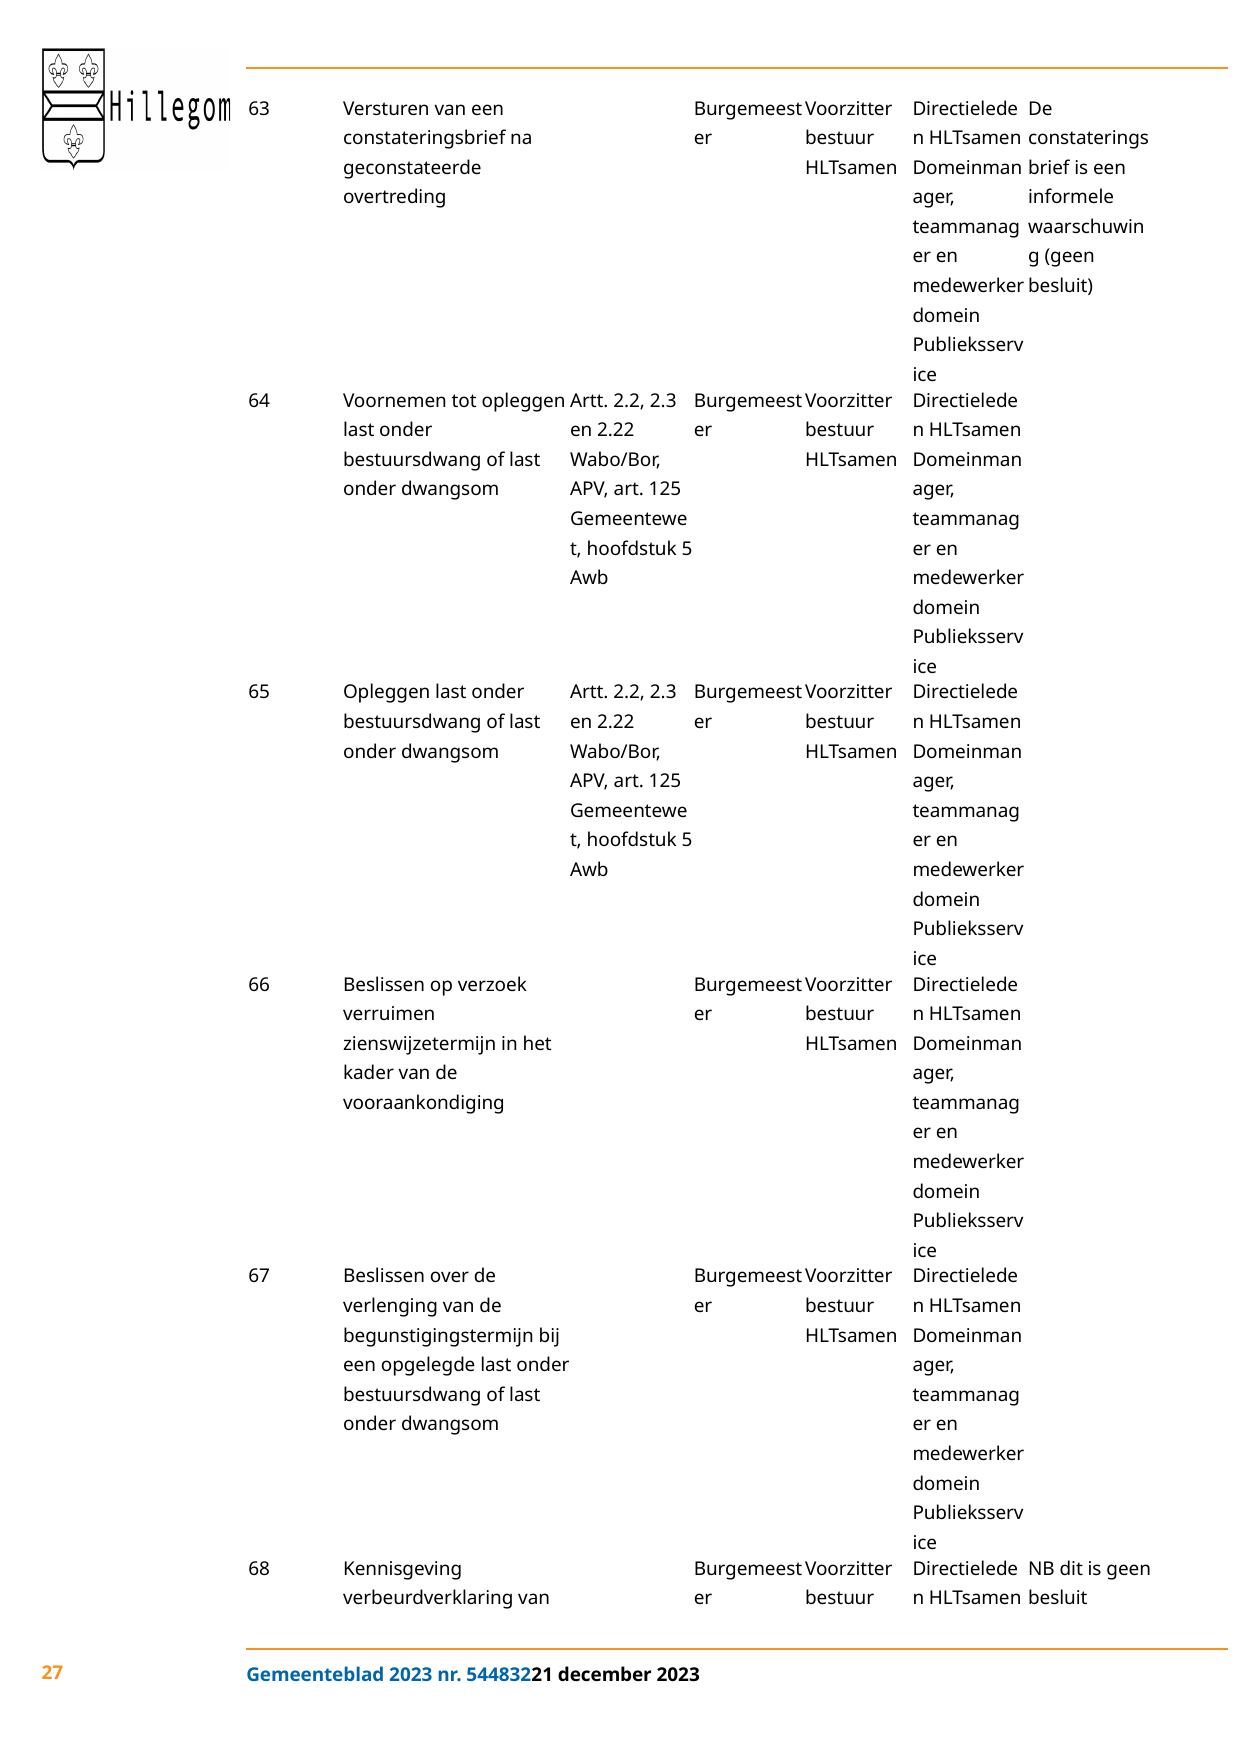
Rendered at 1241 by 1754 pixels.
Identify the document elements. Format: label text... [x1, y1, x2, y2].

table_cell Burgemeester [694, 1555, 805, 1610]
table_cell Directieleden HLTsamen [912, 1555, 1028, 1610]
table_cell 65 [248, 679, 343, 971]
table_cell Voorzitter bestuur HLTsamen [805, 1263, 912, 1555]
table_cell [570, 1555, 693, 1610]
table_cell Voorzitter bestuur [805, 1555, 912, 1610]
table_cell [570, 95, 693, 387]
table_cell 64 [248, 387, 343, 679]
table_cell 66 [248, 971, 343, 1263]
table_cell Beslissen over de verlenging van de begunstigingstermijn bij een opgelegde last onder bestuursdwang of last onder dwangsom [343, 1263, 570, 1555]
table_cell Voorzitter bestuur HLTsamen [805, 95, 912, 387]
table_cell Directieleden HLTsamen Domeinmanager, teammanager en medewerker domein Publieksservice [912, 1263, 1028, 1555]
table_cell 67 [248, 1263, 343, 1555]
table_cell Burgemeester [694, 95, 805, 387]
table_cell Beslissen op verzoek verruimen zienswijzetermijn in het kader van de vooraankondiging [343, 971, 570, 1263]
table_cell [1028, 1263, 1152, 1555]
table_cell Directieleden HLTsamen Domeinmanager, teammanager en medewerker domein Publieksservice [912, 679, 1028, 971]
table_cell Burgemeester [694, 679, 805, 971]
table_cell Voornemen tot opleggen last onder bestuursdwang of last onder dwangsom [343, 387, 570, 679]
table_cell [570, 971, 693, 1263]
table_cell Opleggen last onder bestuursdwang of last onder dwangsom [343, 679, 570, 971]
table_cell Voorzitter bestuur HLTsamen [805, 387, 912, 679]
table_cell Burgemeester [694, 387, 805, 679]
table_cell NB dit is geen besluit [1028, 1555, 1152, 1610]
picture [41, 47, 231, 172]
table_cell Kennisgeving verbeurdverklaring van [343, 1555, 570, 1610]
table_cell [570, 1263, 693, 1555]
table_cell Burgemeester [694, 1263, 805, 1555]
table_cell [1028, 679, 1152, 971]
table_cell Burgemeester [694, 971, 805, 1263]
table_cell Versturen van een constateringsbrief na geconstateerde overtreding [343, 95, 570, 387]
table_cell Directieleden HLTsamen Domeinmanager, teammanager en medewerker domein Publieksservice [912, 387, 1028, 679]
table_cell Artt. 2.2, 2.3 en 2.22 Wabo/Bor, APV, art. 125 Gemeentewet, hoofdstuk 5 Awb [570, 387, 693, 679]
table_cell Voorzitter bestuur HLTsamen [805, 971, 912, 1263]
table_cell Voorzitter bestuur HLTsamen [805, 679, 912, 971]
table_cell 68 [248, 1555, 343, 1610]
table_cell 63 [248, 95, 343, 387]
table_cell Artt. 2.2, 2.3 en 2.22 Wabo/Bor, APV, art. 125 Gemeentewet, hoofdstuk 5 Awb [570, 679, 693, 971]
table_cell [1028, 971, 1152, 1263]
table_cell De constateringsbrief is een informele waarschuwing (geen besluit) [1028, 95, 1152, 387]
table_cell Directieleden HLTsamen Domeinmanager, teammanager en medewerker domein Publieksservice [912, 95, 1028, 387]
table_cell [1028, 387, 1152, 679]
table_cell Directieleden HLTsamen Domeinmanager, teammanager en medewerker domein Publieksservice [912, 971, 1028, 1263]
